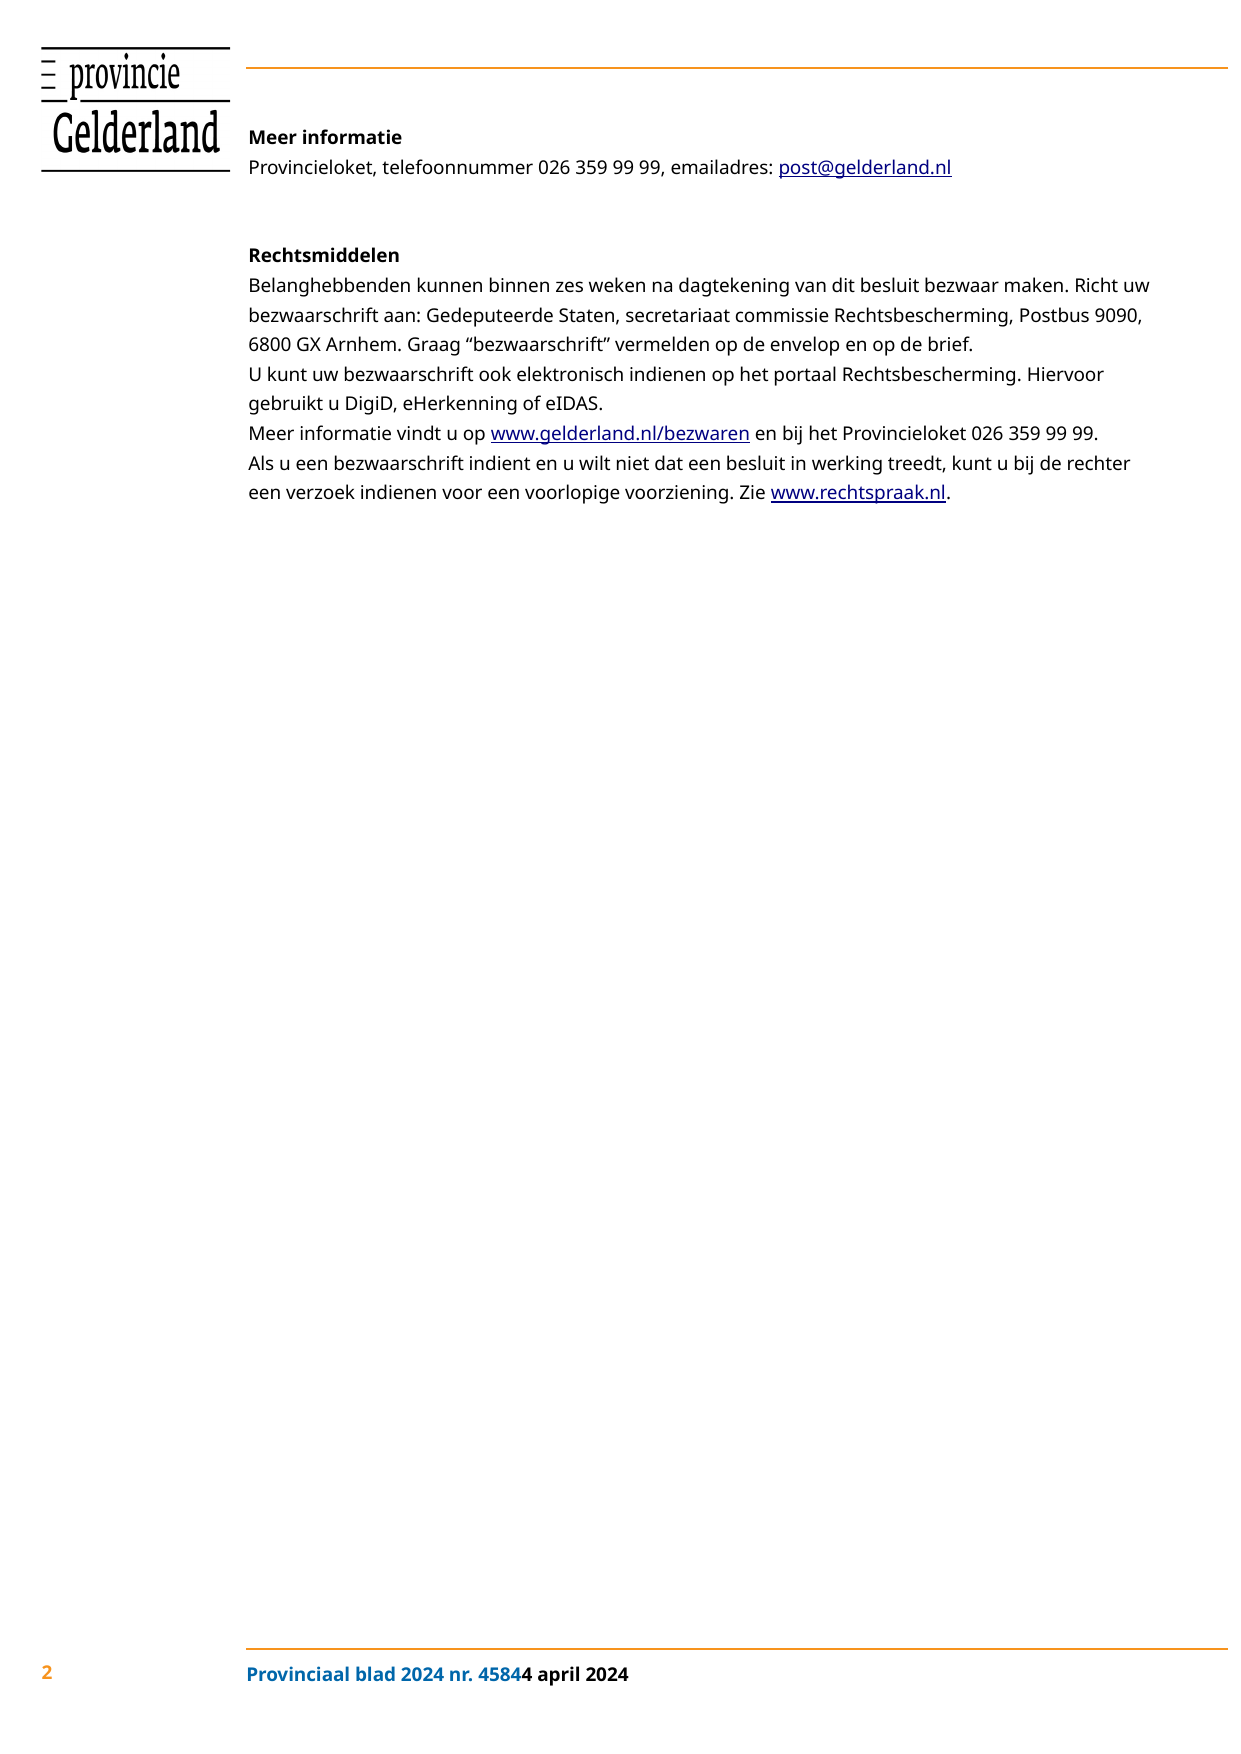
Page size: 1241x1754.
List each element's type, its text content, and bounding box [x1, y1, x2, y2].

text U kunt uw bezwaarschrift ook elektronisch indienen op het portaal Rechtsbescherming. Hiervoor gebruikt u DigiD, eHerkenning of eIDAS. [248, 361, 1152, 416]
text Belanghebbenden kunnen binnen zes weken na dagtekening van dit besluit bezwaar maken. Richt uw bezwaarschrift aan: Gedeputeerde Staten, secretariaat commissie Rechtsbescherming, Postbus 9090, 6800 GX Arnhem. Graag “bezwaarschrift” vermelden op de envelop en op de brief. [248, 272, 1152, 357]
text Als u een bezwaarschrift indient en u wilt niet dat een besluit in werking treedt, kunt u bij de rechter een verzoek indienen voor een voorlopige voorziening. Zie www.rechtspraak.nl. [248, 450, 1152, 505]
text Meer informatie [248, 124, 1152, 150]
text Meer informatie vindt u op www.gelderland.nl/bezwaren en bij het Provincieloket 026 359 99 99. [248, 420, 1152, 446]
text Rechtsmiddelen [248, 243, 1152, 268]
text Provincieloket, telefoonnummer 026 359 99 99, emailadres: post@gelderland.nl [248, 154, 1152, 180]
picture [41, 47, 231, 172]
